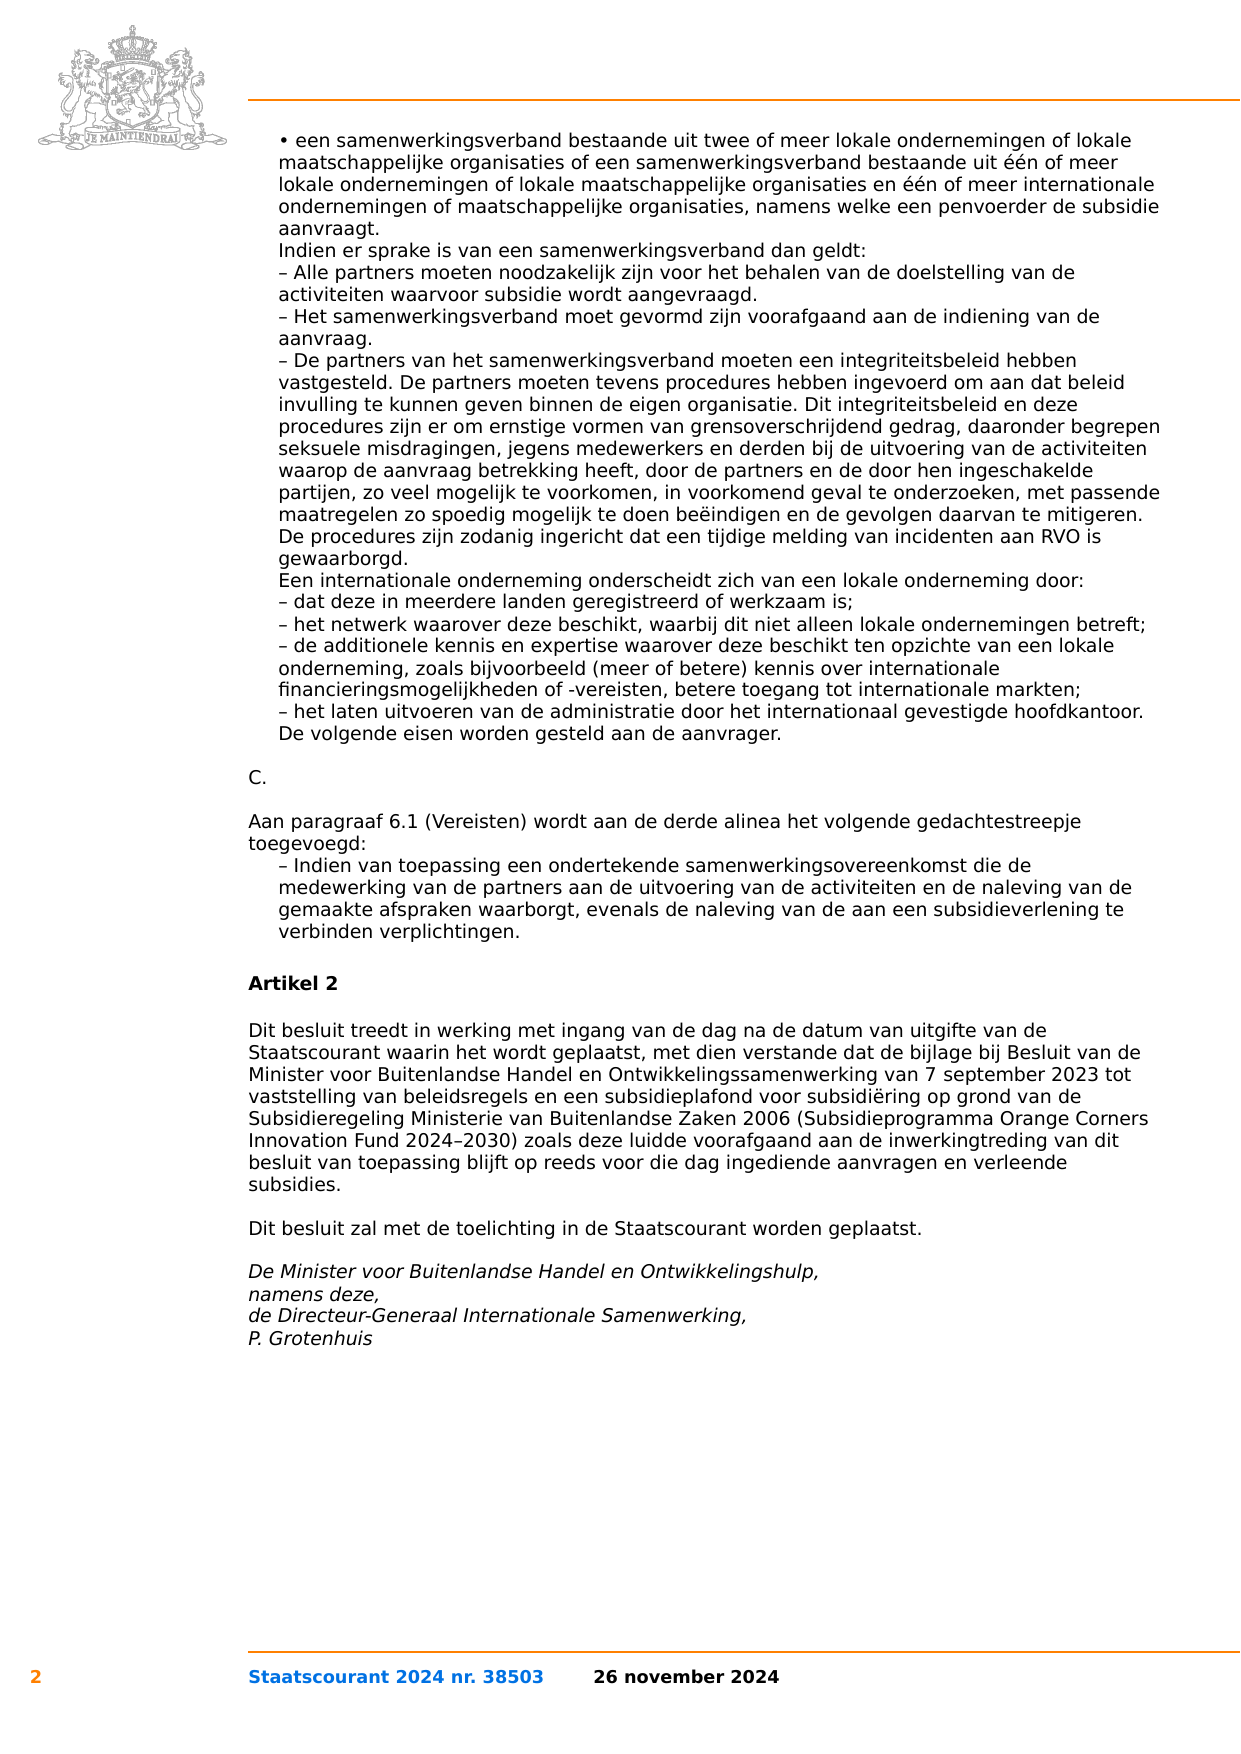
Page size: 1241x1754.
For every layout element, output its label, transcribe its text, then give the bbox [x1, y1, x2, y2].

text – Het samenwerkingsverband moet gevormd zijn voorafgaand aan de indiening van de aanvraag. [278, 306, 1163, 350]
text – De partners van het samenwerkingsverband moeten een integriteitsbeleid hebben vastgesteld. De partners moeten tevens procedures hebben ingevoerd om aan dat beleid invulling te kunnen geven binnen de eigen organisatie. Dit integriteitsbeleid en deze procedures zijn er om ernstige vormen van grensoverschrijdend gedrag, daaronder begrepen seksuele misdragingen, jegens medewerkers en derden bij de uitvoering van de activiteiten waarop de aanvraag betrekking heeft, door de partners en de door hen ingeschakelde partijen, zo veel mogelijk te voorkomen, in voorkomend geval te onderzoeken, met passende maatregelen zo spoedig mogelijk te doen beëindigen en de gevolgen daarvan te mitigeren. De procedures zijn zodanig ingericht dat een tijdige melding van incidenten aan RVO is gewaarborgd. [278, 350, 1163, 569]
text De volgende eisen worden gesteld aan de aanvrager. [278, 723, 1163, 745]
picture [38, 25, 227, 150]
text Een internationale onderneming onderscheidt zich van een lokale onderneming door: [278, 569, 1163, 591]
text • een samenwerkingsverband bestaande uit twee of meer lokale ondernemingen of lokale maatschappelijke organisaties of een samenwerkingsverband bestaande uit één of meer lokale ondernemingen of lokale maatschappelijke organisaties en één of meer internationale ondernemingen of maatschappelijke organisaties, namens welke een penvoerder de subsidie aanvraagt. [278, 130, 1163, 240]
text Dit besluit zal met de toelichting in de Staatscourant worden geplaatst. [248, 1218, 1163, 1239]
subtitle Artikel 2 [248, 973, 1163, 995]
text – Indien van toepassing een ondertekende samenwerkingsovereenkomst die de medewerking van de partners aan de uitvoering van de activiteiten en de naleving van de gemaakte afspraken waarborgt, evenals de naleving van de aan een subsidieverlening te verbinden verplichtingen. [278, 855, 1163, 943]
text Dit besluit treedt in werking met ingang van de dag na de datum van uitgifte van de Staatscourant waarin het wordt geplaatst, met dien verstande dat de bijlage bij Besluit van de Minister voor Buitenlandse Handel en Ontwikkelingssamenwerking van 7 september 2023 tot vaststelling van beleidsregels en een subsidieplafond voor subsidiëring op grond van de Subsidieregeling Ministerie van Buitenlandse Zaken 2006 (Subsidieprogramma Orange Corners Innovation Fund 2024–2030) zoals deze luidde voorafgaand aan de inwerkingtreding van dit besluit van toepassing blijft op reeds voor die dag ingediende aanvragen en verleende subsidies. [248, 1020, 1163, 1196]
text Indien er sprake is van een samenwerkingsverband dan geldt: [278, 240, 1163, 262]
text – de additionele kennis en expertise waarover deze beschikt ten opzichte van een lokale onderneming, zoals bijvoorbeeld (meer of betere) kennis over internationale financieringsmogelijkheden of -vereisten, betere toegang tot internationale markten; [278, 635, 1163, 701]
text – dat deze in meerdere landen geregistreerd of werkzaam is; [278, 591, 1163, 613]
text – het netwerk waarover deze beschikt, waarbij dit niet alleen lokale ondernemingen betreft; [278, 613, 1163, 635]
text C. [248, 767, 1163, 789]
text De Minister voor Buitenlandse Handel en Ontwikkelingshulp, namens deze, de Directeur-Generaal Internationale Samenwerking, P. Grotenhuis [248, 1261, 1163, 1349]
text – het laten uitvoeren van de administratie door het internationaal gevestigde hoofdkantoor. [278, 701, 1163, 723]
text Aan paragraaf 6.1 (Vereisten) wordt aan de derde alinea het volgende gedachtestreepje toegevoegd: [248, 811, 1163, 855]
text – Alle partners moeten noodzakelijk zijn voor het behalen van de doelstelling van de activiteiten waarvoor subsidie wordt aangevraagd. [278, 262, 1163, 306]
